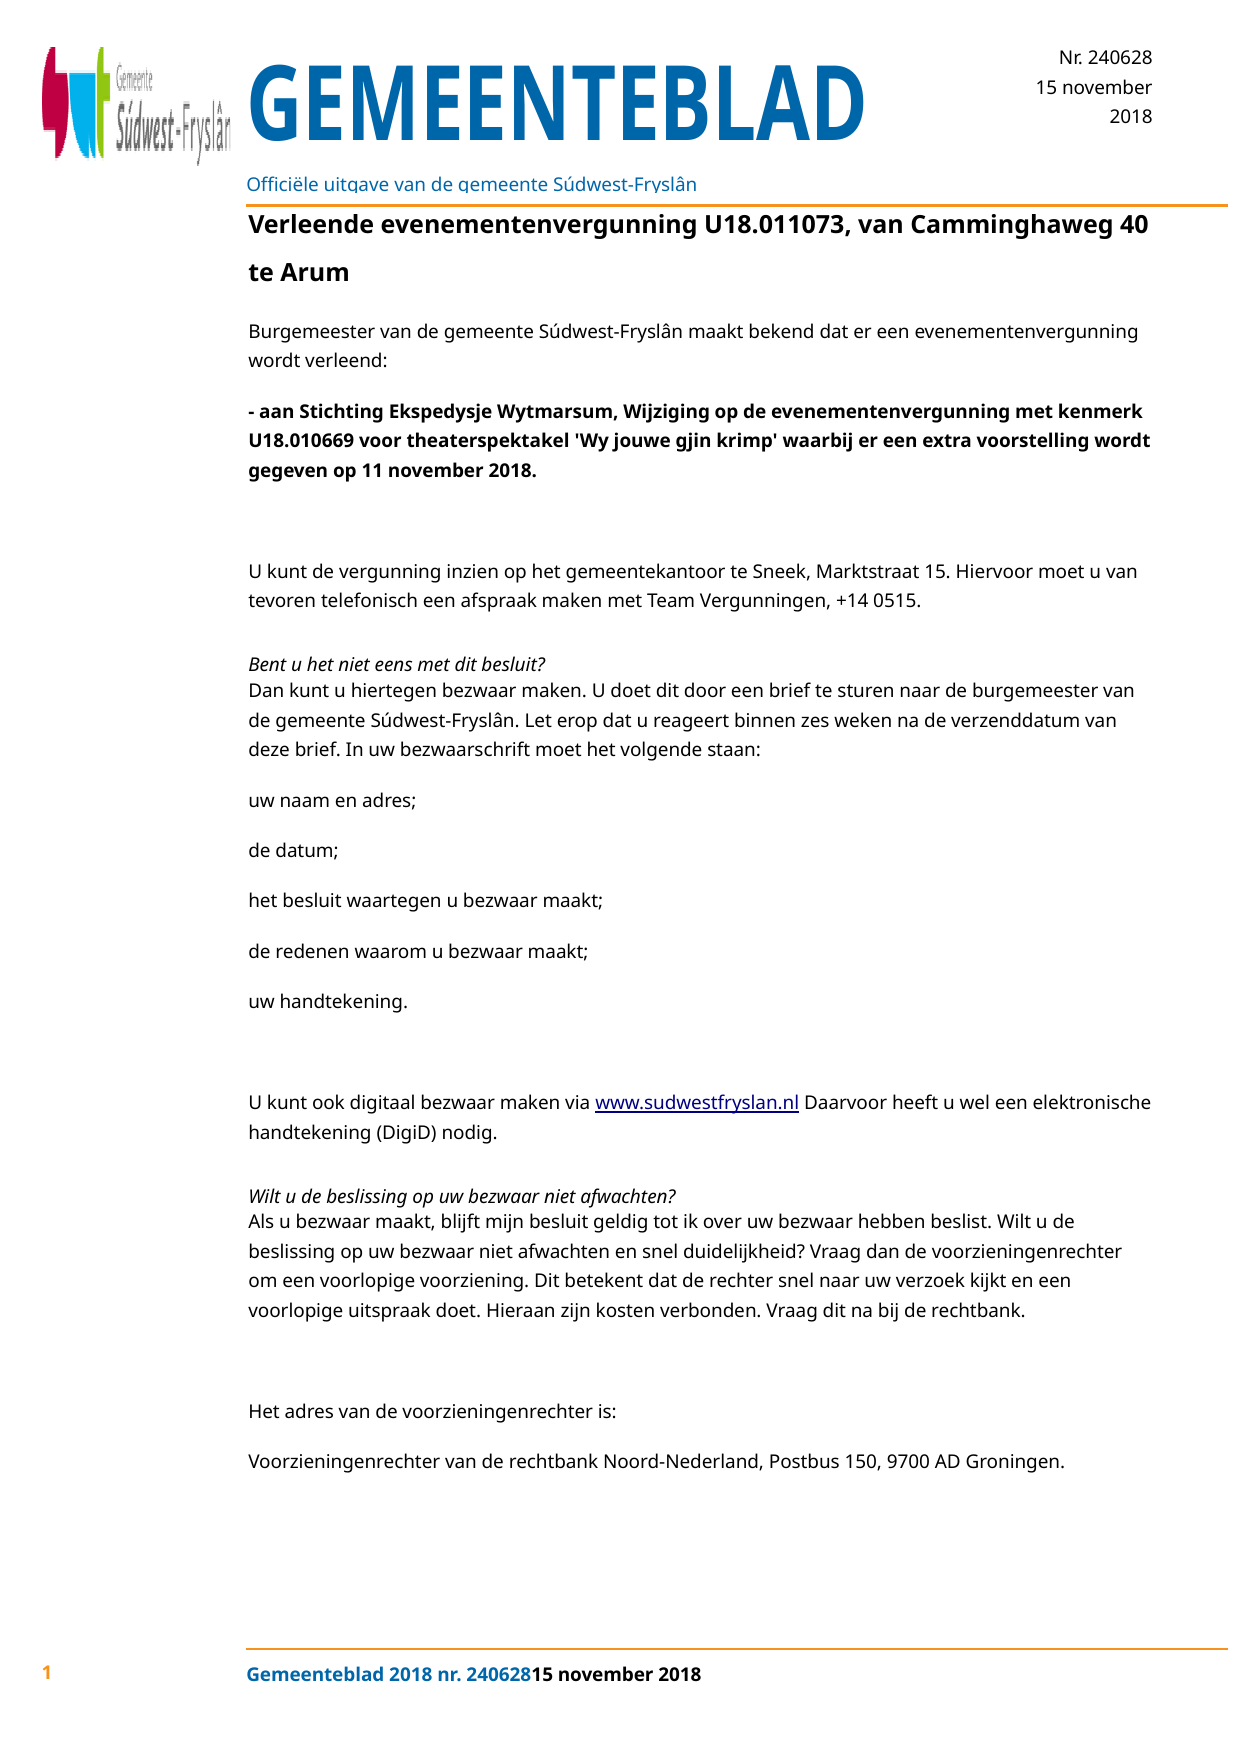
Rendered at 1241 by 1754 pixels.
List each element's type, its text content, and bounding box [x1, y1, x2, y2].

text de redenen waarom u bezwaar maakt; [248, 938, 1152, 964]
text uw naam en adres; [248, 787, 1152, 812]
text Dan kunt u hiertegen bezwaar maken. U doet dit door een brief te sturen naar de burgemeester van de gemeente Súdwest-Fryslân. Let erop dat u reageert binnen zes weken na de verzenddatum van deze brief. In uw bezwaarschrift moet het volgende staan: [248, 677, 1152, 762]
text Wilt u de beslissing op uw bezwaar niet afwachten? [248, 1183, 1152, 1208]
text de datum; [248, 837, 1152, 863]
picture [41, 47, 231, 172]
text Het adres van de voorzieningenrechter is: [248, 1398, 1152, 1424]
text U kunt ook digitaal bezwaar maken via www.sudwestfryslan.nl Daarvoor heeft u wel een elektronische handtekening (DigiD) nodig. [248, 1089, 1152, 1144]
text Verleende evenementenvergunning U18.011073, van Camminghaweg 40 te Arum [248, 207, 1152, 288]
text Burgemeester van de gemeente Súdwest-Fryslân maakt bekend dat er een evenementenvergunning wordt verleend: [248, 318, 1152, 373]
text U kunt de vergunning inzien op het gemeentekantoor te Sneek, Marktstraat 15. Hiervoor moet u van tevoren telefonisch een afspraak maken met Team Vergunningen, +14 0515. [248, 558, 1152, 613]
text uw handtekening. [248, 988, 1152, 1014]
text Bent u het niet eens met dit besluit? [248, 651, 1152, 677]
text Als u bezwaar maakt, blijft mijn besluit geldig tot ik over uw bezwaar hebben beslist. Wilt u de beslissing op uw bezwaar niet afwachten en snel duidelijkheid? Vraag dan de voorzieningenrechter om een voorlopige voorziening. Dit betekent dat de rechter snel naar uw verzoek kijkt en een voorlopige uitspraak doet. Hieraan zijn kosten verbonden. Vraag dit na bij de rechtbank. [248, 1208, 1152, 1323]
text - aan Stichting Ekspedysje Wytmarsum, Wijziging op de evenementenvergunning met kenmerk U18.010669 voor theaterspektakel 'Wy jouwe gjin krimp' waarbij er een extra voorstelling wordt gegeven op 11 november 2018. [248, 398, 1152, 483]
text het besluit waartegen u bezwaar maakt; [248, 888, 1152, 913]
text Voorzieningenrechter van de rechtbank Noord-Nederland, Postbus 150, 9700 AD Groningen. [248, 1448, 1152, 1474]
